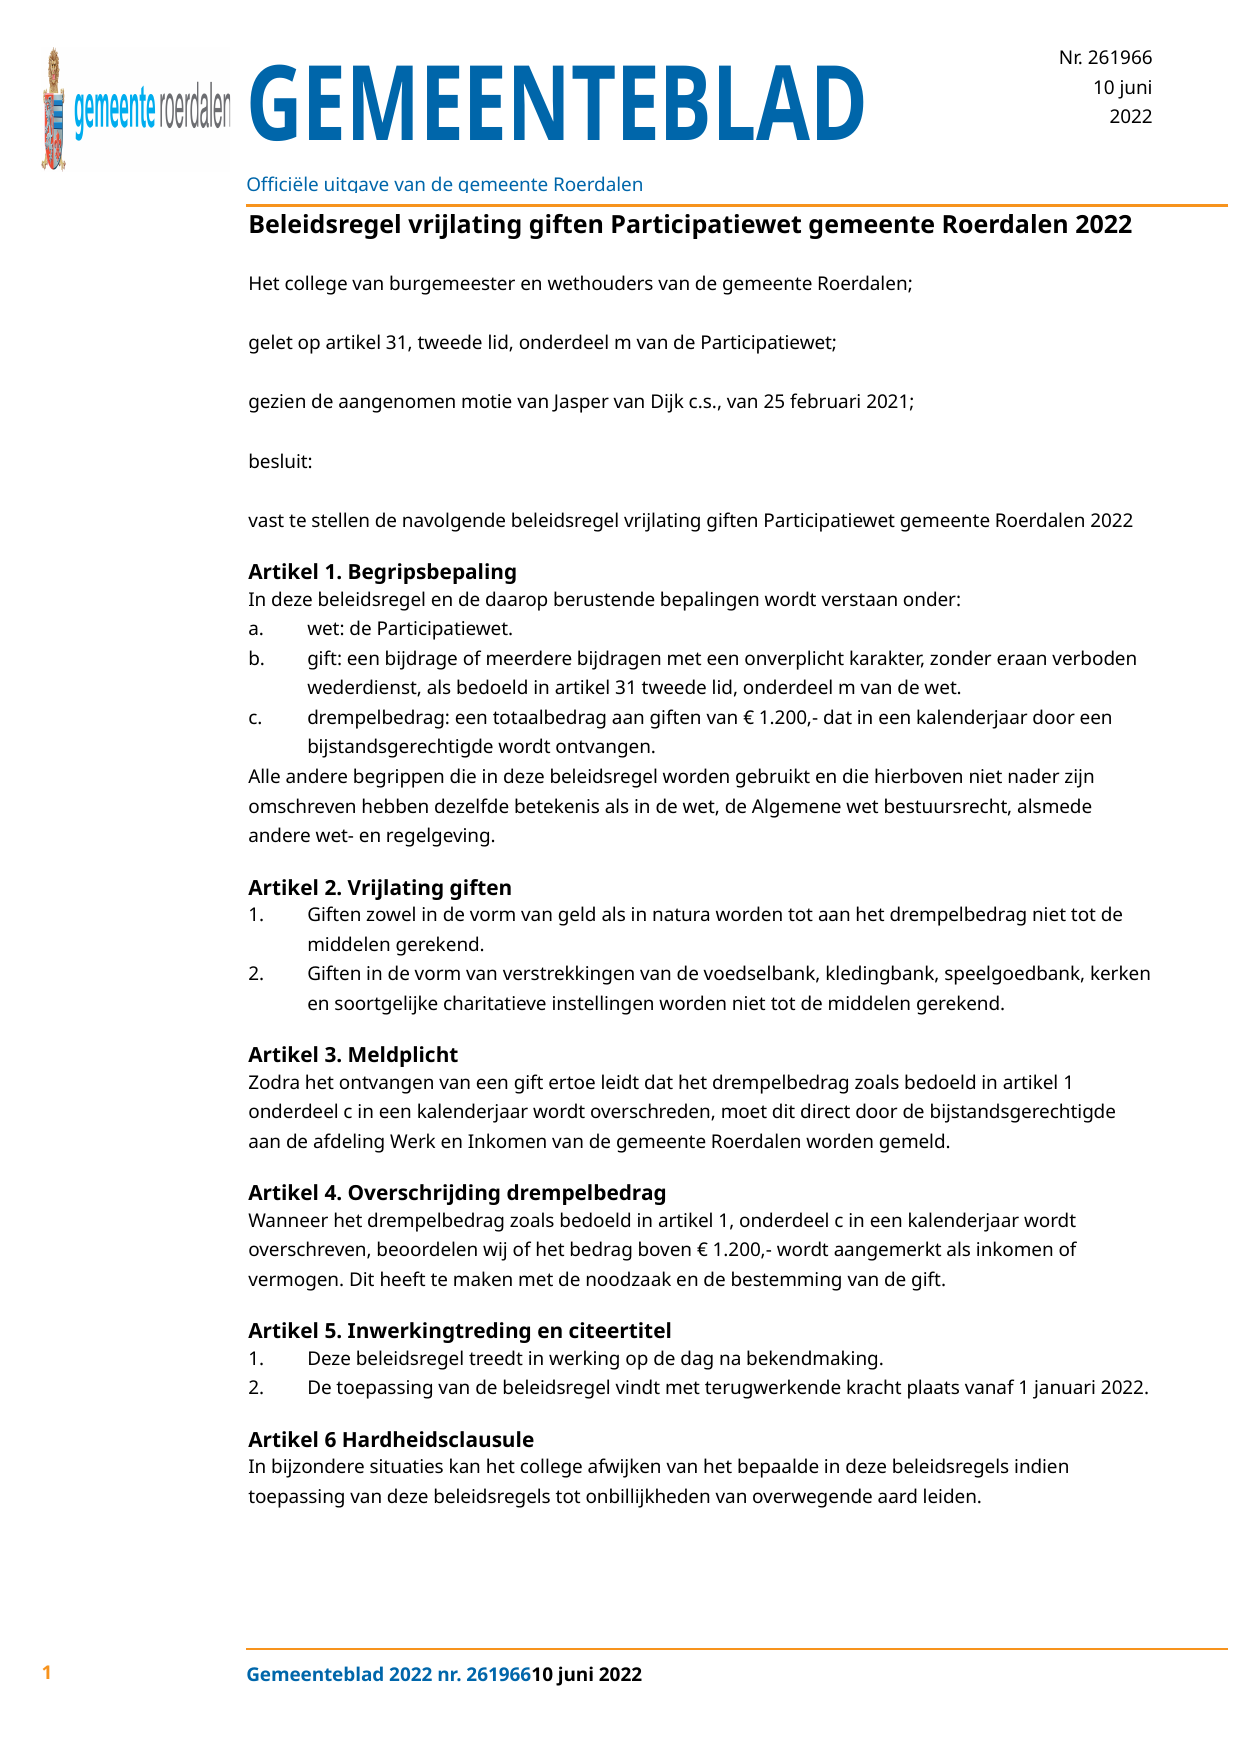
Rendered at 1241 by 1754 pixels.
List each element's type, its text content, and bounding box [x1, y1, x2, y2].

text Artikel 5. Inwerkingtreding en citeertitel [248, 1317, 1152, 1345]
list De toepassing van de beleidsregel vindt met terugwerkende kracht plaats vanaf 1 januari 2022. [248, 1374, 1152, 1400]
list Giften in de vorm van verstrekkingen van de voedselbank, kledingbank, speelgoedbank, kerken en soortgelijke charitatieve instellingen worden niet tot de middelen gerekend. [248, 961, 1152, 1016]
text Artikel 1. Begripsbepaling [248, 557, 1152, 586]
text vast te stellen de navolgende beleidsregel vrijlating giften Participatiewet gemeente Roerdalen 2022 [248, 507, 1152, 533]
text In deze beleidsregel en de daarop berustende bepalingen wordt verstaan onder: [248, 586, 1152, 612]
text Alle andere begrippen die in deze beleidsregel worden gebruikt en die hierboven niet nader zijn omschreven hebben dezelfde betekenis als in de wet, de Algemene wet bestuursrecht, alsmede andere wet- en regelgeving. [248, 763, 1152, 848]
text gezien de aangenomen motie van Jasper van Dijk c.s., van 25 februari 2021; [248, 389, 1152, 414]
text Artikel 2. Vrijlating giften [248, 873, 1152, 901]
list Giften zowel in de vorm van geld als in natura worden tot aan het drempelbedrag niet tot de middelen gerekend. [248, 901, 1152, 957]
text besluit: [248, 448, 1152, 473]
list drempelbedrag: een totaalbedrag aan giften van € 1.200,- dat in een kalenderjaar door een bijstandsgerechtigde wordt ontvangen. [248, 704, 1152, 759]
text Artikel 3. Meldplicht [248, 1041, 1152, 1069]
picture [41, 47, 231, 172]
text In bijzondere situaties kan het college afwijken van het bepaalde in deze beleidsregels indien toepassing van deze beleidsregels tot onbillijkheden van overwegende aard leiden. [248, 1453, 1152, 1509]
text Artikel 4. Overschrijding drempelbedrag [248, 1178, 1152, 1207]
list wet: de Participatiewet. [248, 615, 1152, 641]
list Deze beleidsregel treedt in werking op de dag na bekendmaking. [248, 1345, 1152, 1371]
text gelet op artikel 31, tweede lid, onderdeel m van de Participatiewet; [248, 329, 1152, 355]
list gift: een bijdrage of meerdere bijdragen met een onverplicht karakter, zonder eraan verboden wederdienst, als bedoeld in artikel 31 tweede lid, onderdeel m van de wet. [248, 645, 1152, 700]
text Beleidsregel vrijlating giften Participatiewet gemeente Roerdalen 2022 [248, 207, 1152, 241]
text Het college van burgemeester en wethouders van de gemeente Roerdalen; [248, 270, 1152, 296]
text Artikel 6 Hardheidsclausule [248, 1425, 1152, 1453]
text Zodra het ontvangen van een gift ertoe leidt dat het drempelbedrag zoals bedoeld in artikel 1 onderdeel c in een kalenderjaar wordt overschreden, moet dit direct door de bijstandsgerechtigde aan de afdeling Werk en Inkomen van de gemeente Roerdalen worden gemeld. [248, 1069, 1152, 1154]
text Wanneer het drempelbedrag zoals bedoeld in artikel 1, onderdeel c in een kalenderjaar wordt overschreven, beoordelen wij of het bedrag boven € 1.200,- wordt aangemerkt als inkomen of vermogen. Dit heeft te maken met de noodzaak en de bestemming van de gift. [248, 1207, 1152, 1292]
